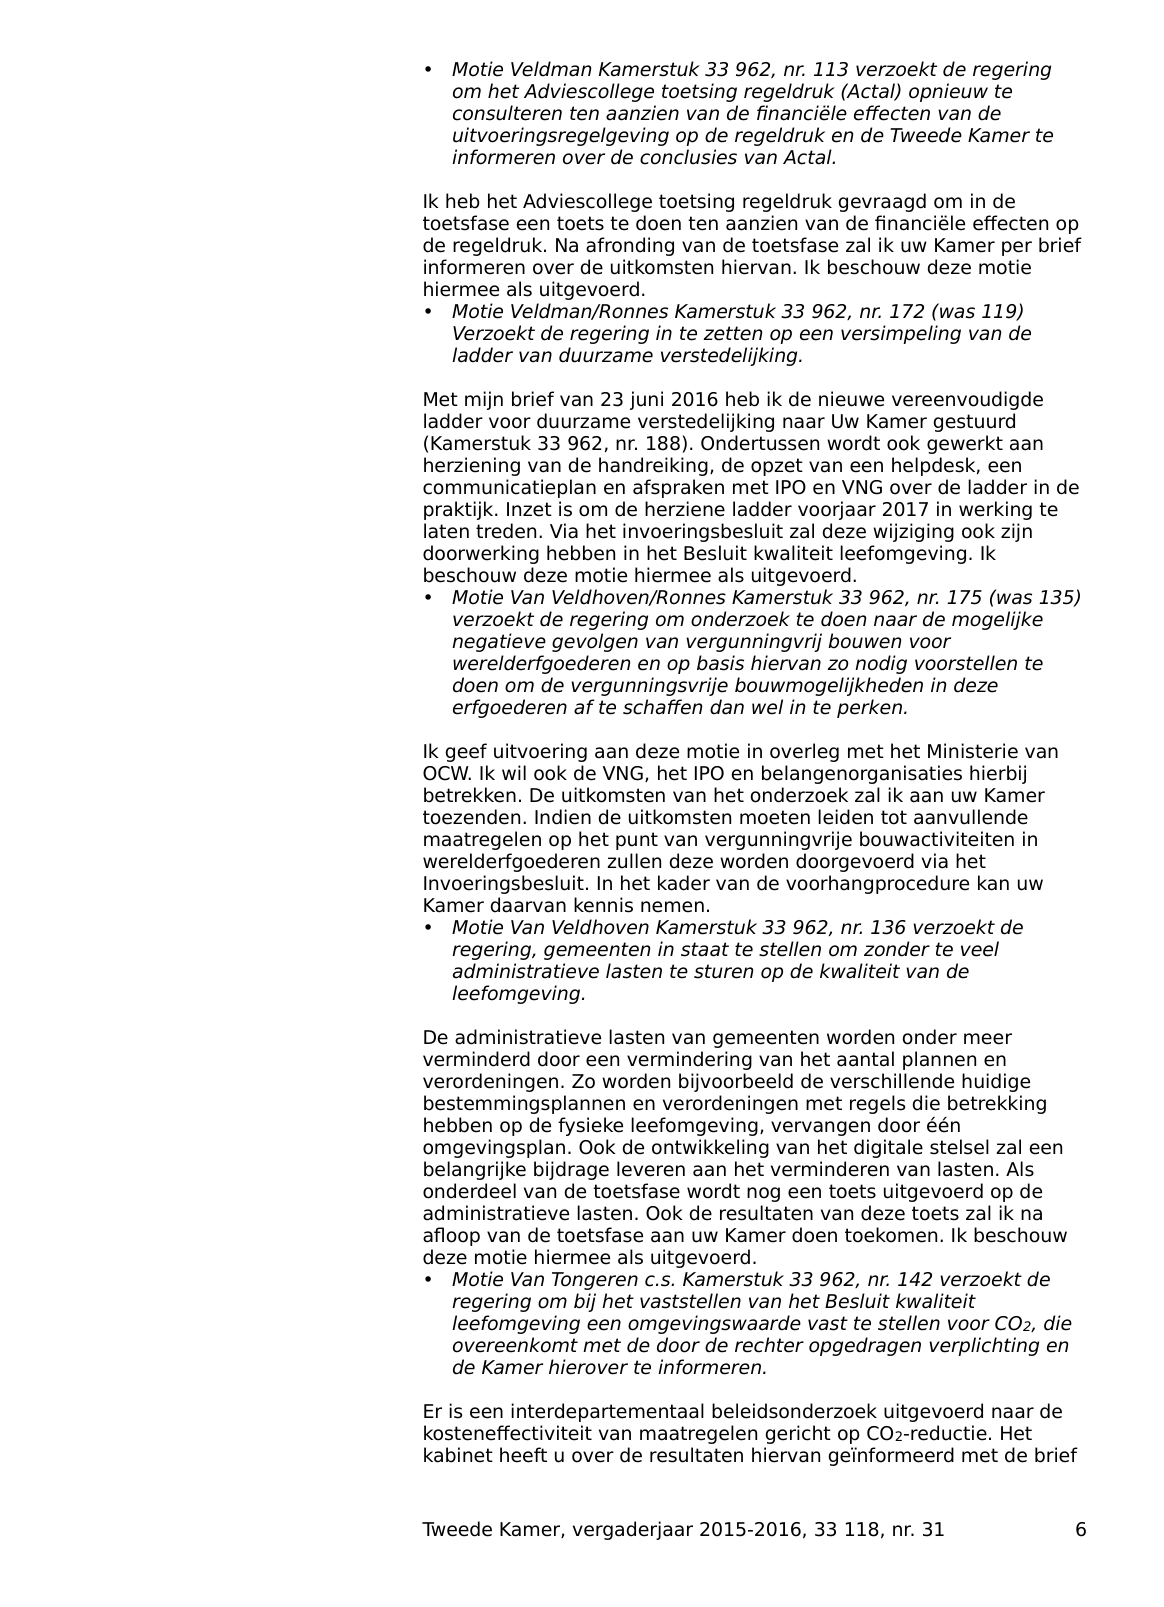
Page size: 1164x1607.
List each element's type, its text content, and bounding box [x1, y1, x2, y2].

text Ik geef uitvoering aan deze motie in overleg met het Ministerie van OCW. Ik wil ook de VNG, het IPO en belangenorganisaties hierbij betrekken. De uitkomsten van het onderzoek zal ik aan uw Kamer toezenden. Indien de uitkomsten moeten leiden tot aanvullende maatregelen op het punt van vergunningvrije bouwactiviteiten in werelderfgoederen zullen deze worden doorgevoerd via het Invoeringsbesluit. In het kader van de voorhangprocedure kan uw Kamer daarvan kennis nemen. [422, 741, 1087, 917]
text • Motie Van Veldhoven/Ronnes Kamerstuk 33 962, nr. 175 (was 135) verzoekt de regering om onderzoek te doen naar de mogelijke negatieve gevolgen van vergunningvrij bouwen voor werelderfgoederen en op basis hiervan zo nodig voorstellen te doen om de vergunningsvrije bouwmogelijkheden in deze erfgoederen af te schaffen dan wel in te perken. [422, 587, 1087, 719]
text De administratieve lasten van gemeenten worden onder meer verminderd door een vermindering van het aantal plannen en verordeningen. Zo worden bijvoorbeeld de verschillende huidige bestemmingsplannen en verordeningen met regels die betrekking hebben op de fysieke leefomgeving, vervangen door één omgevingsplan. Ook de ontwikkeling van het digitale stelsel zal een belangrijke bijdrage leveren aan het verminderen van lasten. Als onderdeel van de toetsfase wordt nog een toets uitgevoerd op de administratieve lasten. Ook de resultaten van deze toets zal ik na afloop van de toetsfase aan uw Kamer doen toekomen. Ik beschouw deze motie hiermee als uitgevoerd. [422, 1027, 1087, 1269]
text • Motie Veldman/Ronnes Kamerstuk 33 962, nr. 172 (was 119) Verzoekt de regering in te zetten op een versimpeling van de ladder van duurzame verstedelijking. [422, 301, 1087, 367]
text Ik heb het Adviescollege toetsing regeldruk gevraagd om in de toetsfase een toets te doen ten aanzien van de financiële effecten op de regeldruk. Na afronding van de toetsfase zal ik uw Kamer per brief informeren over de uitkomsten hiervan. Ik beschouw deze motie hiermee als uitgevoerd. [422, 191, 1087, 301]
text • Motie Van Veldhoven Kamerstuk 33 962, nr. 136 verzoekt de regering, gemeenten in staat te stellen om zonder te veel administratieve lasten te sturen op de kwaliteit van de leefomgeving. [422, 917, 1087, 1005]
text Met mijn brief van 23 juni 2016 heb ik de nieuwe vereenvoudigde ladder voor duurzame verstedelijking naar Uw Kamer gestuurd (Kamerstuk 33 962, nr. 188). Ondertussen wordt ook gewerkt aan herziening van de handreiking, de opzet van een helpdesk, een communicatieplan en afspraken met IPO en VNG over de ladder in de praktijk. Inzet is om de herziene ladder voorjaar 2017 in werking te laten treden. Via het invoeringsbesluit zal deze wijziging ook zijn doorwerking hebben in het Besluit kwaliteit leefomgeving. Ik beschouw deze motie hiermee als uitgevoerd. [422, 389, 1087, 587]
text • Motie Van Tongeren c.s. Kamerstuk 33 962, nr. 142 verzoekt de regering om bij het vaststellen van het Besluit kwaliteit leefomgeving een omgevingswaarde vast te stellen voor CO2, die overeenkomt met de door de rechter opgedragen verplichting en de Kamer hierover te informeren. [422, 1269, 1087, 1379]
text • Motie Veldman Kamerstuk 33 962, nr. 113 verzoekt de regering om het Adviescollege toetsing regeldruk (Actal) opnieuw te consulteren ten aanzien van de financiële effecten van de uitvoeringsregelgeving op de regeldruk en de Tweede Kamer te informeren over de conclusies van Actal. [422, 59, 1087, 169]
text Er is een interdepartementaal beleidsonderzoek uitgevoerd naar de kosteneffectiviteit van maatregelen gericht op CO2-reductie. Het kabinet heeft u over de resultaten hiervan geïnformeerd met de brief [422, 1401, 1087, 1467]
